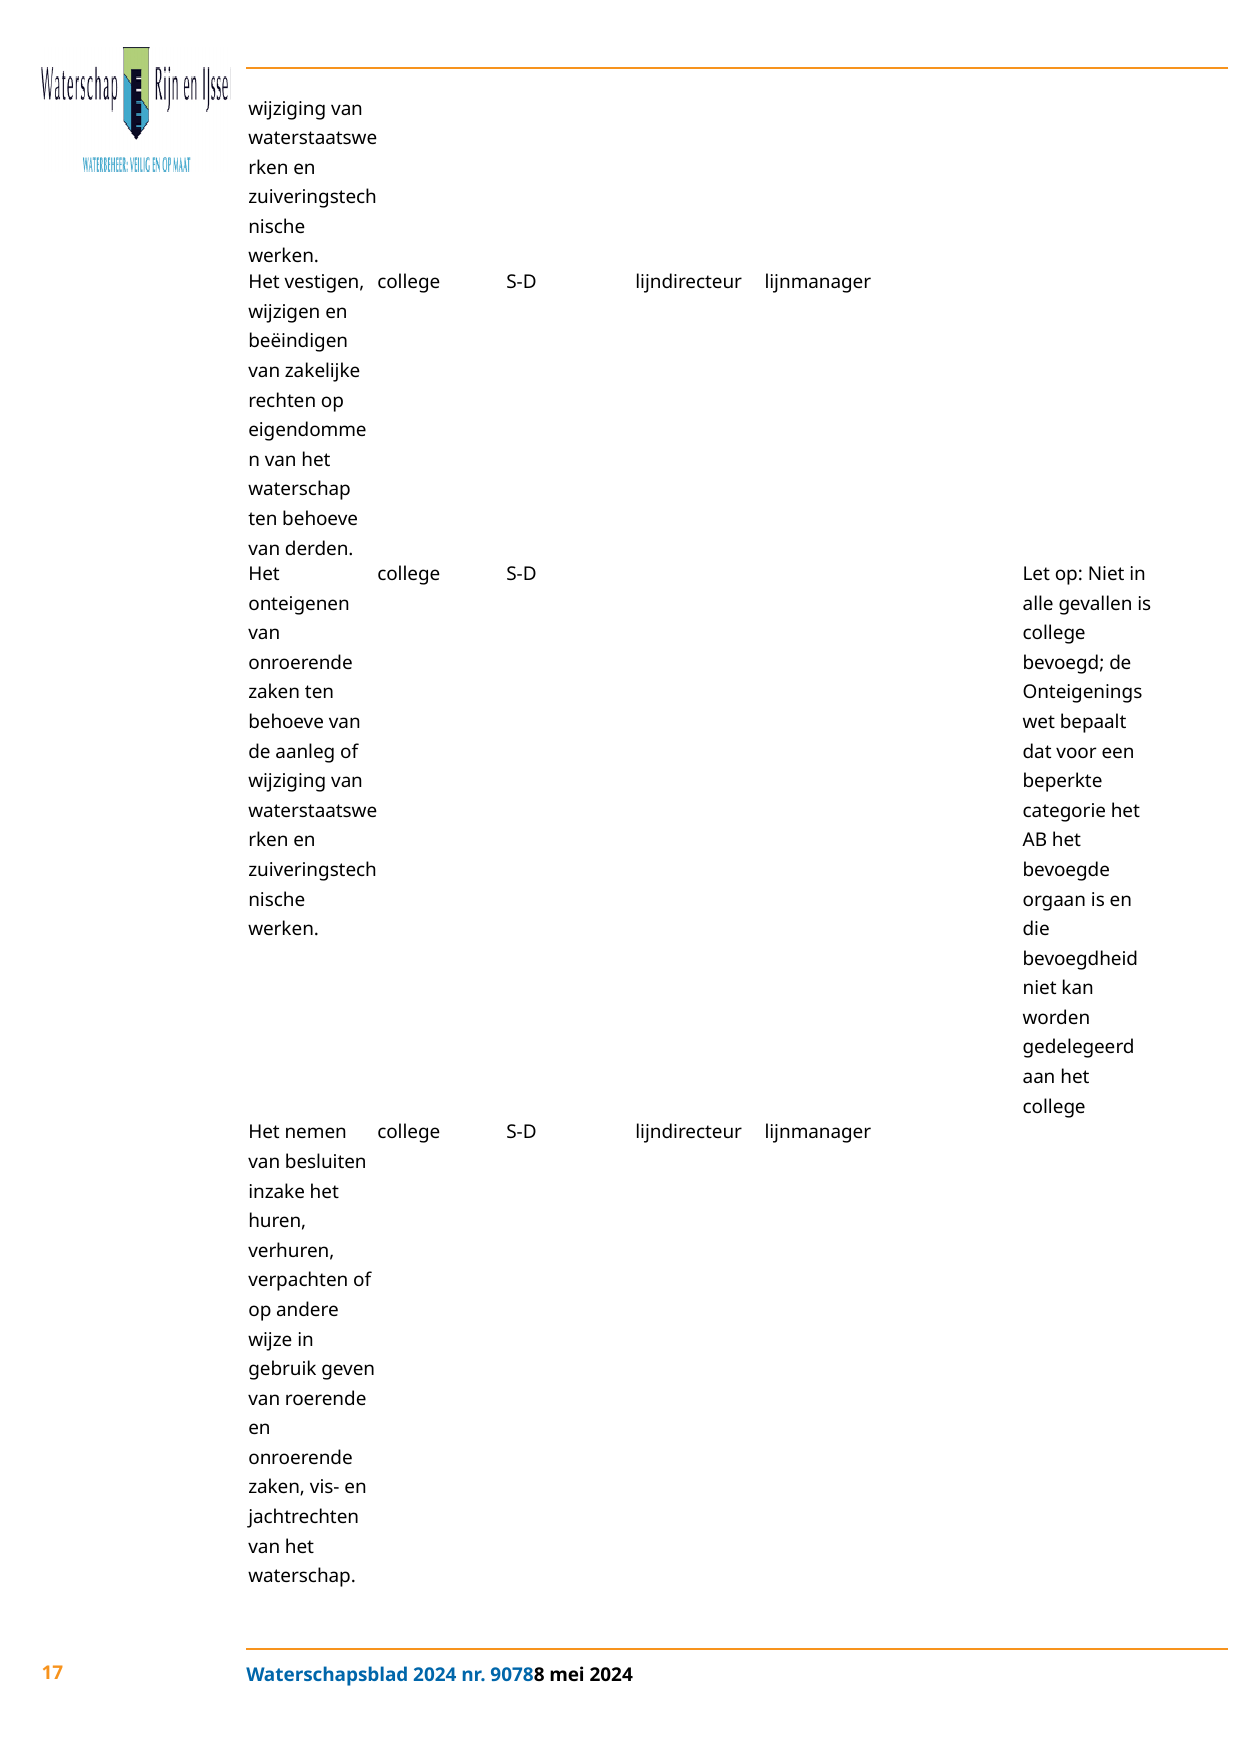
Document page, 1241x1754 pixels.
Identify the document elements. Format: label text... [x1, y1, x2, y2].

table_cell Het onteigenen van onroerende zaken ten behoeve van de aanleg of wijziging van waterstaatswerken en zuiveringstechnische werken. [248, 560, 377, 1119]
table_cell Let op: Niet in alle gevallen is college bevoegd; de Onteigeningswet bepaalt dat voor een beperkte categorie het AB het bevoegde orgaan is en die bevoegdheid niet kan worden gedelegeerd aan het college [1023, 560, 1152, 1119]
table_cell [635, 95, 764, 268]
table_cell [1023, 1119, 1152, 1588]
table_cell [1023, 95, 1152, 268]
table_cell [506, 95, 635, 268]
table_cell [1023, 269, 1152, 560]
table_cell wijziging van waterstaatswerken en zuiveringstechnische werken. [248, 95, 377, 268]
table_cell lijndirecteur [635, 269, 764, 560]
table_cell [377, 95, 506, 268]
table_cell [764, 560, 893, 1119]
table_cell college [377, 1119, 506, 1588]
table_cell [635, 560, 764, 1119]
table_cell college [377, 269, 506, 560]
table_cell S-D [506, 269, 635, 560]
table_cell lijnmanager [764, 1119, 893, 1588]
table_cell [894, 560, 1022, 1119]
table_cell college [377, 560, 506, 1119]
table_cell lijnmanager [764, 269, 893, 560]
picture [41, 47, 231, 172]
table_cell [764, 95, 893, 268]
table_cell S-D [506, 560, 635, 1119]
table_cell Het vestigen, wijzigen en beëindigen van zakelijke rechten op eigendommen van het waterschap ten behoeve van derden. [248, 269, 377, 560]
table_cell [894, 1119, 1022, 1588]
table_cell lijndirecteur [635, 1119, 764, 1588]
table_cell [894, 269, 1022, 560]
table_cell Het nemen van besluiten inzake het huren, verhuren, verpachten of op andere wijze in gebruik geven van roerende en onroerende zaken, vis- en jachtrechten van het waterschap. [248, 1119, 377, 1588]
table_cell [894, 95, 1022, 268]
table_cell S-D [506, 1119, 635, 1588]
